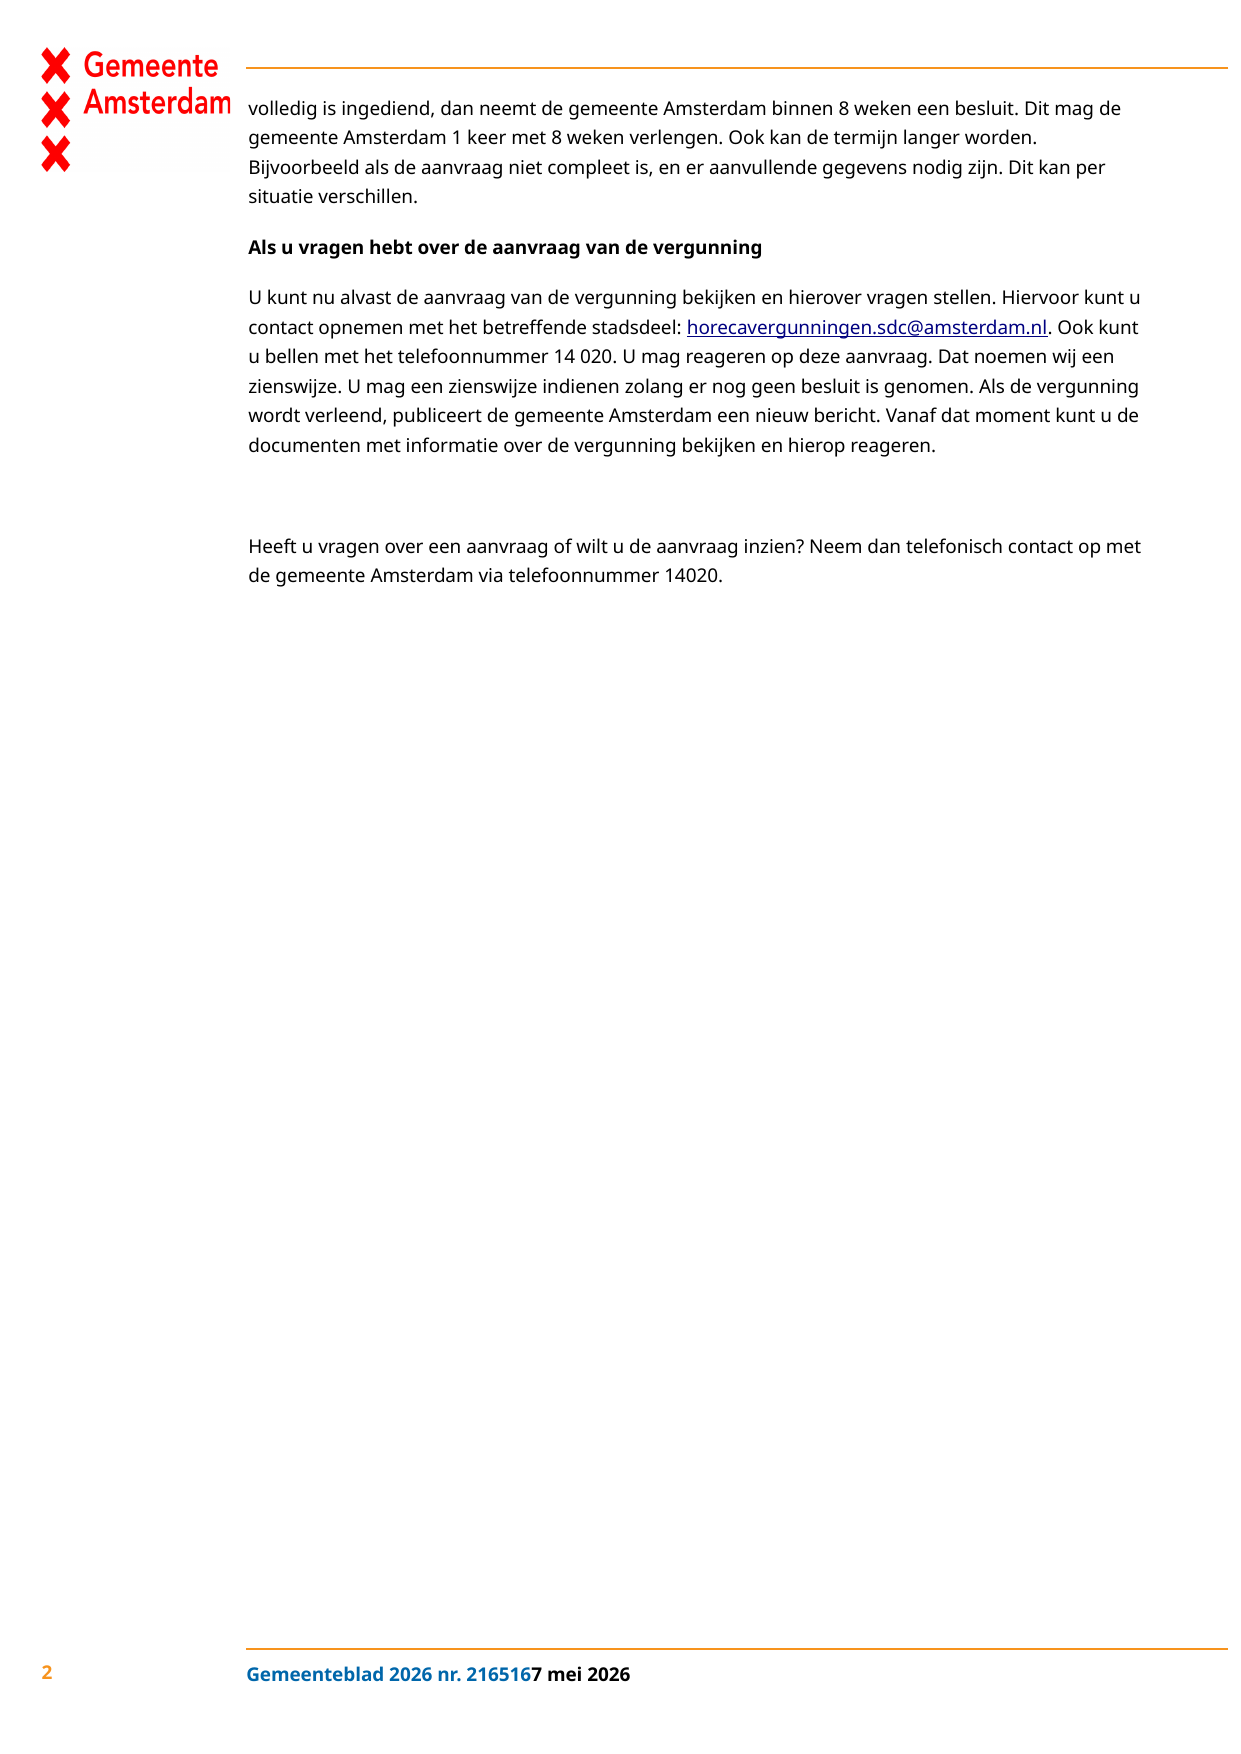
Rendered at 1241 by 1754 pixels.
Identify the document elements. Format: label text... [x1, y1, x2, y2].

text volledig is ingediend, dan neemt de gemeente Amsterdam binnen 8 weken een besluit. Dit mag de gemeente Amsterdam 1 keer met 8 weken verlengen. Ook kan de termijn langer worden. Bijvoorbeeld als de aanvraag niet compleet is, en er aanvullende gegevens nodig zijn. Dit kan per situatie verschillen. [248, 95, 1152, 209]
text U kunt nu alvast de aanvraag van de vergunning bekijken en hierover vragen stellen. Hiervoor kunt u contact opnemen met het betreffende stadsdeel: horecavergunningen.sdc@amsterdam.nl. Ook kunt u bellen met het telefoonnummer 14 020. U mag reageren op deze aanvraag. Dat noemen wij een zienswijze. U mag een zienswijze indienen zolang er nog geen besluit is genomen. Als de vergunning wordt verleend, publiceert de gemeente Amsterdam een nieuw bericht. Vanaf dat moment kunt u de documenten met informatie over de vergunning bekijken en hierop reageren. [248, 284, 1152, 458]
text Heeft u vragen over een aanvraag of wilt u de aanvraag inzien? Neem dan telefonisch contact op met de gemeente Amsterdam via telefoonnummer 14020. [248, 533, 1152, 588]
text Als u vragen hebt over de aanvraag van de vergunning [248, 234, 1152, 260]
picture [41, 47, 231, 172]
